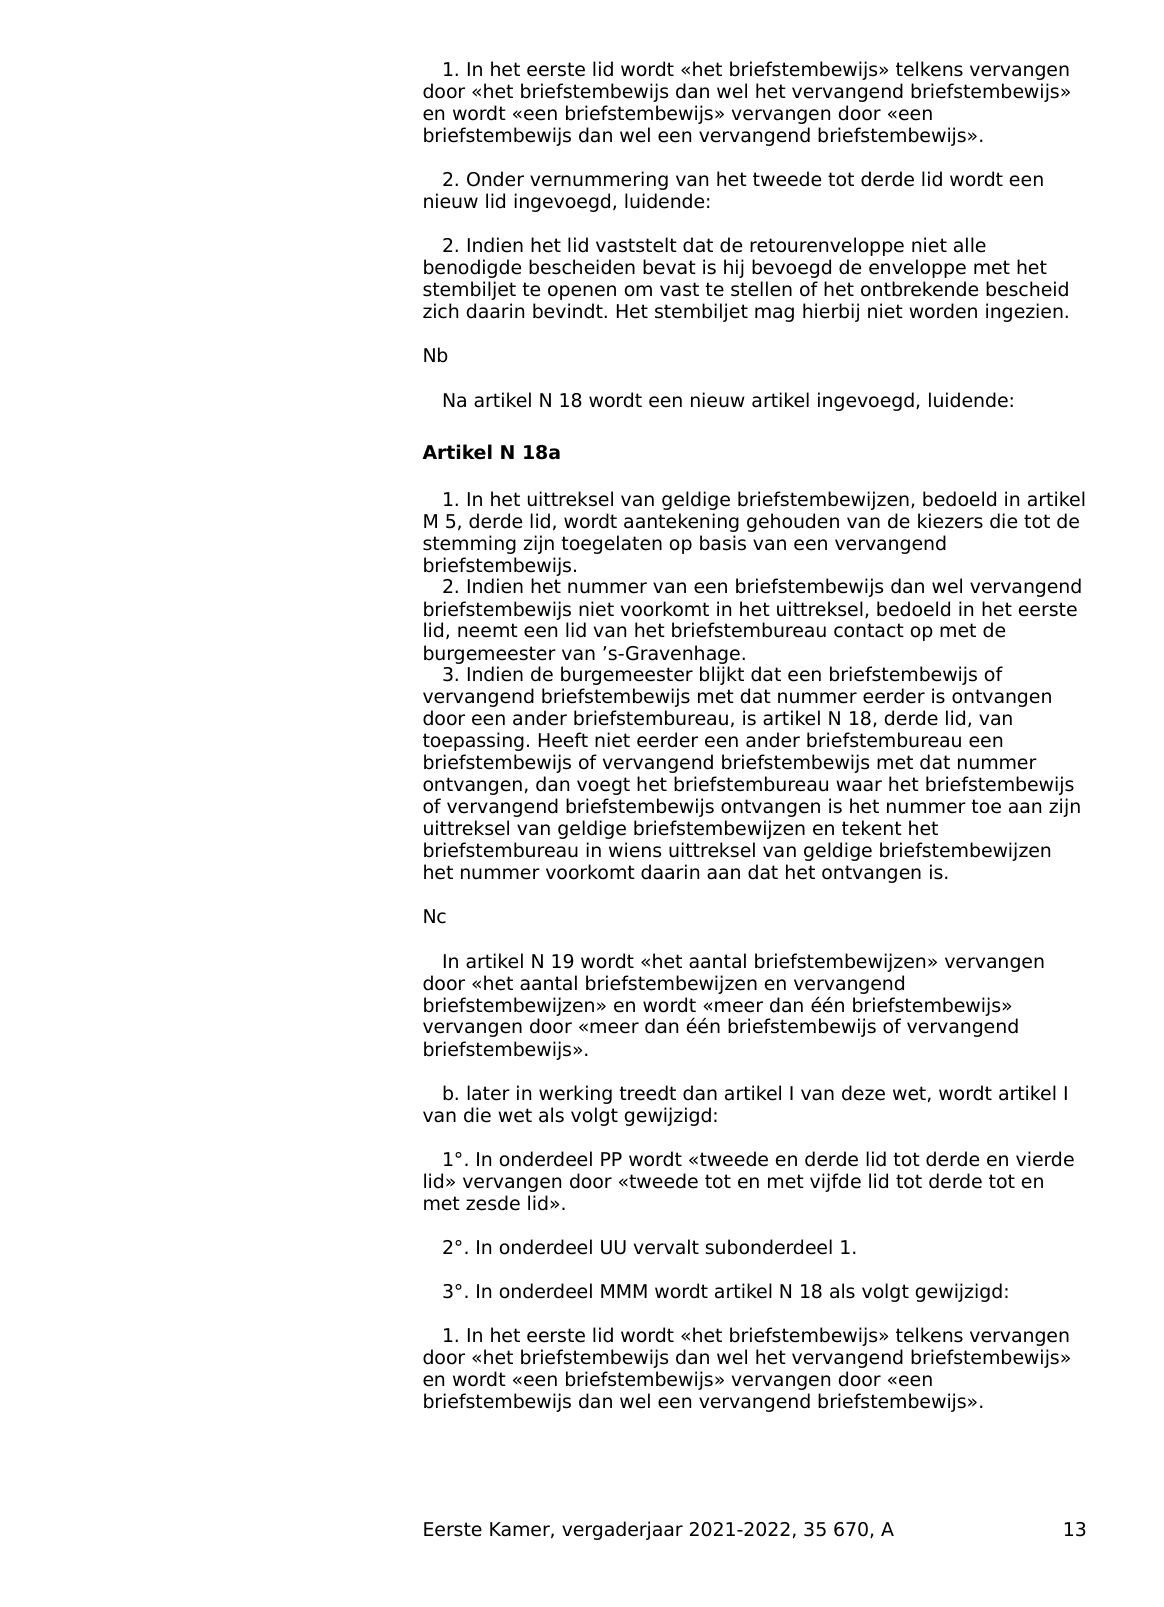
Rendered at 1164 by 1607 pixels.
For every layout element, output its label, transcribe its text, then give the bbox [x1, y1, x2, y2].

text 2°. In onderdeel UU vervalt subonderdeel 1. [422, 1237, 1087, 1259]
text In artikel N 19 wordt «het aantal briefstembewijzen» vervangen door «het aantal briefstembewijzen en vervangend briefstembewijzen» en wordt «meer dan één briefstembewijs» vervangen door «meer dan één briefstembewijs of vervangend briefstembewijs». [422, 951, 1087, 1060]
text Nb [422, 345, 1087, 367]
subtitle Artikel N 18a [422, 442, 1087, 463]
text 3. Indien de burgemeester blijkt dat een briefstembewijs of vervangend briefstembewijs met dat nummer eerder is ontvangen door een ander briefstembureau, is artikel N 18, derde lid, van toepassing. Heeft niet eerder een ander briefstembureau een briefstembewijs of vervangend briefstembewijs met dat nummer ontvangen, dan voegt het briefstembureau waar het briefstembewijs of vervangend briefstembewijs ontvangen is het nummer toe aan zijn uittreksel van geldige briefstembewijzen en tekent het briefstembureau in wiens uittreksel van geldige briefstembewijzen het nummer voorkomt daarin aan dat het ontvangen is. [422, 664, 1087, 884]
text 1°. In onderdeel PP wordt «tweede en derde lid tot derde en vierde lid» vervangen door «tweede tot en met vijfde lid tot derde tot en met zesde lid». [422, 1149, 1087, 1215]
text 2. Onder vernummering van het tweede tot derde lid wordt een nieuw lid ingevoegd, luidende: [422, 169, 1087, 213]
text b. later in werking treedt dan artikel I van deze wet, wordt artikel I van die wet als volgt gewijzigd: [422, 1083, 1087, 1127]
text 1. In het eerste lid wordt «het briefstembewijs» telkens vervangen door «het briefstembewijs dan wel het vervangend briefstembewijs» en wordt «een briefstembewijs» vervangen door «een briefstembewijs dan wel een vervangend briefstembewijs». [422, 59, 1087, 147]
text 1. In het uittreksel van geldige briefstembewijzen, bedoeld in artikel M 5, derde lid, wordt aantekening gehouden van de kiezers die tot de stemming zijn toegelaten op basis van een vervangend briefstembewijs. [422, 488, 1087, 576]
text 2. Indien het lid vaststelt dat de retourenveloppe niet alle benodigde bescheiden bevat is hij bevoegd de enveloppe met het stembiljet te openen om vast te stellen of het ontbrekende bescheid zich daarin bevindt. Het stembiljet mag hierbij niet worden ingezien. [422, 235, 1087, 323]
text 3°. In onderdeel MMM wordt artikel N 18 als volgt gewijzigd: [422, 1281, 1087, 1303]
text Na artikel N 18 wordt een nieuw artikel ingevoegd, luidende: [422, 389, 1087, 412]
text 2. Indien het nummer van een briefstembewijs dan wel vervangend briefstembewijs niet voorkomt in het uittreksel, bedoeld in het eerste lid, neemt een lid van het briefstembureau contact op met de burgemeester van ’s-Gravenhage. [422, 576, 1087, 664]
text Nc [422, 906, 1087, 928]
text 1. In het eerste lid wordt «het briefstembewijs» telkens vervangen door «het briefstembewijs dan wel het vervangend briefstembewijs» en wordt «een briefstembewijs» vervangen door «een briefstembewijs dan wel een vervangend briefstembewijs». [422, 1325, 1087, 1413]
